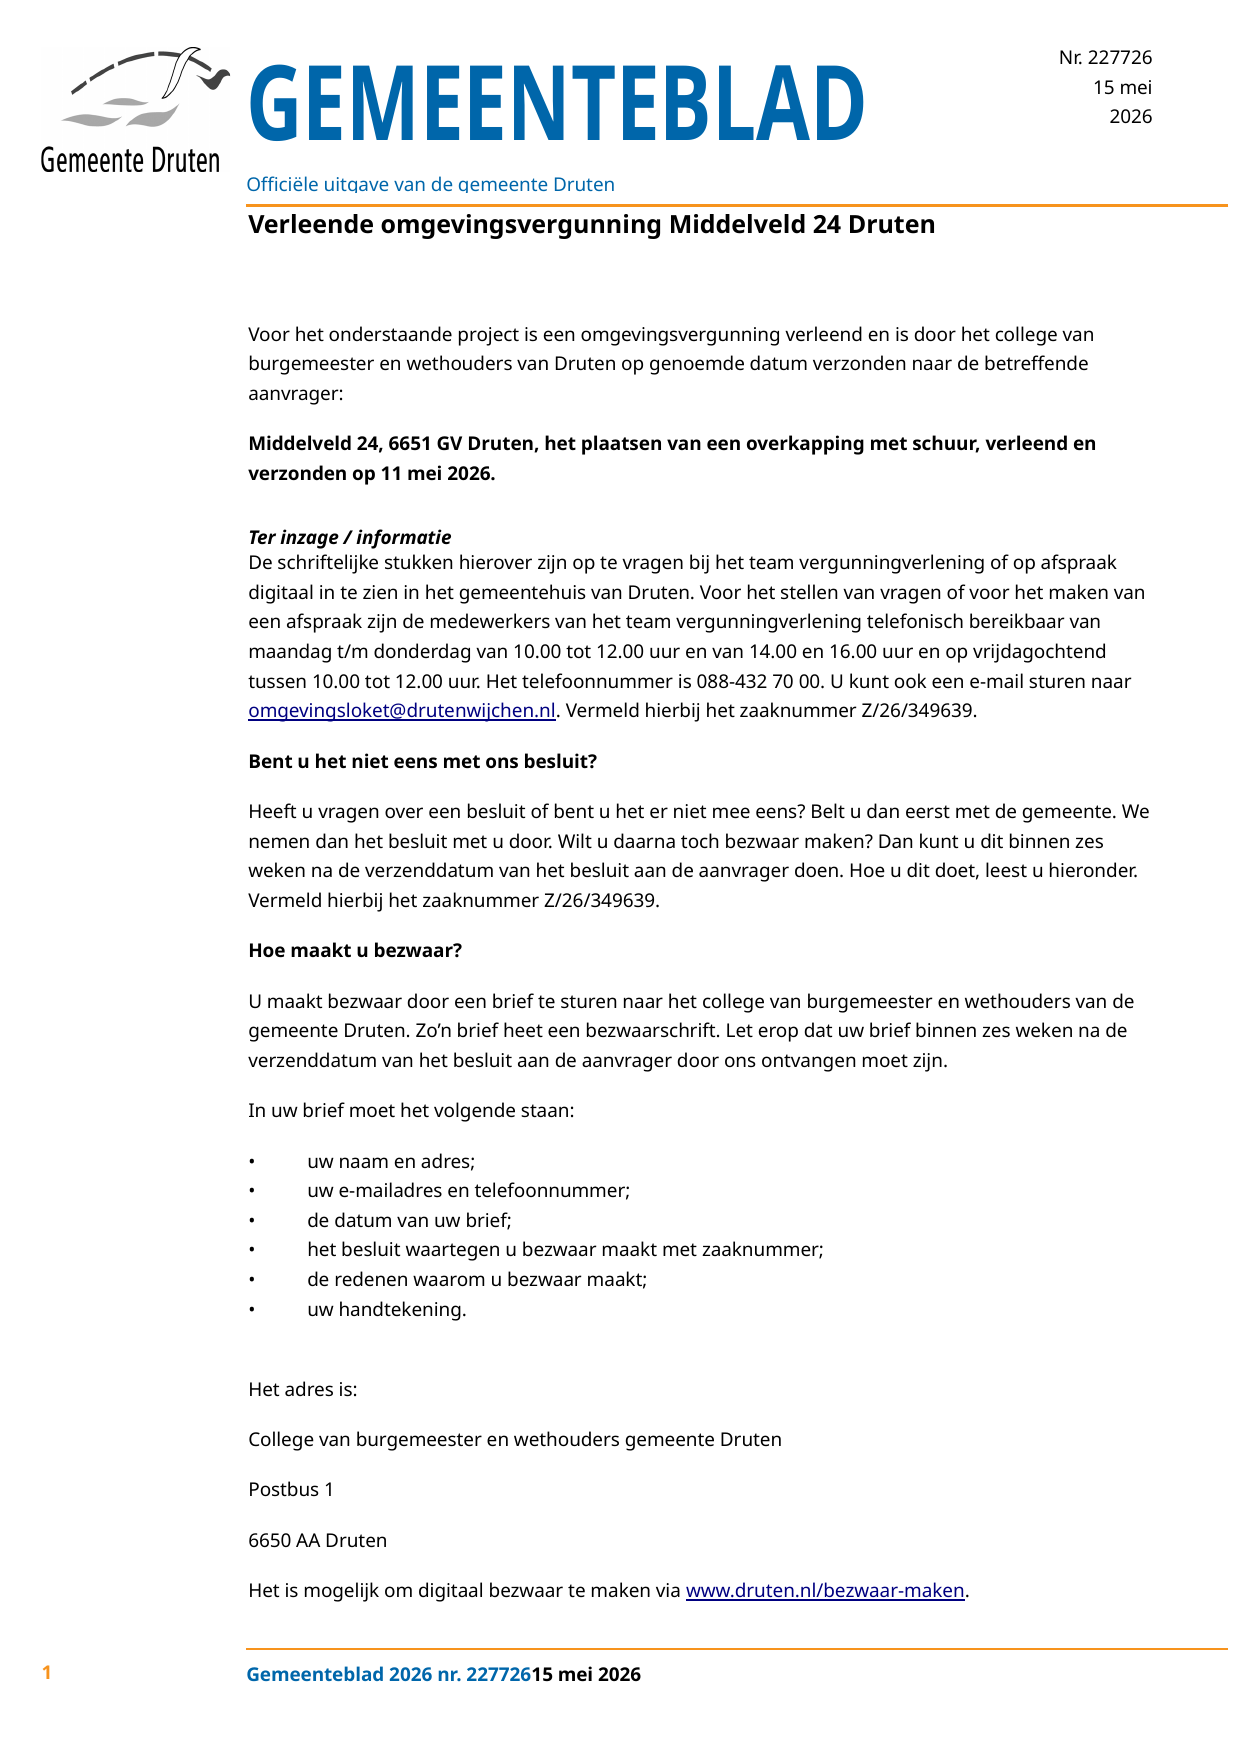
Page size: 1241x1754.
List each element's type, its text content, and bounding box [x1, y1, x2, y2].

text Bent u het niet eens met ons besluit? [248, 748, 1152, 774]
text Het is mogelijk om digitaal bezwaar te maken via www.druten.nl/bezwaar-maken. [248, 1577, 1152, 1603]
text College van burgemeester en wethouders gemeente Druten [248, 1426, 1152, 1452]
text Voor het onderstaande project is een omgevingsvergunning verleend en is door het college van burgemeester en wethouders van Druten op genoemde datum verzonden naar de betreffende aanvrager: [248, 321, 1152, 406]
list uw naam en adres; [248, 1148, 1152, 1174]
text In uw brief moet het volgende staan: [248, 1097, 1152, 1123]
text De schriftelijke stukken hierover zijn op te vragen bij het team vergunningverlening of op afspraak digitaal in te zien in het gemeentehuis van Druten. Voor het stellen van vragen of voor het maken van een afspraak zijn de medewerkers van het team vergunningverlening telefonisch bereikbaar van maandag t/m donderdag van 10.00 tot 12.00 uur en van 14.00 en 16.00 uur en op vrijdagochtend tussen 10.00 tot 12.00 uur. Het telefoonnummer is 088-432 70 00. U kunt ook een e-mail sturen naar omgevingsloket@drutenwijchen.nl. Vermeld hierbij het zaaknummer Z/26/349639. [248, 549, 1152, 723]
list het besluit waartegen u bezwaar maakt met zaaknummer; [248, 1237, 1152, 1262]
text U maakt bezwaar door een brief te sturen naar het college van burgemeester en wethouders van de gemeente Druten. Zo’n brief heet een bezwaarschrift. Let erop dat uw brief binnen zes weken na de verzenddatum van het besluit aan de aanvrager door ons ontvangen moet zijn. [248, 988, 1152, 1073]
list de redenen waarom u bezwaar maakt; [248, 1266, 1152, 1292]
picture [41, 47, 231, 172]
text Postbus 1 [248, 1477, 1152, 1502]
list de datum van uw brief; [248, 1207, 1152, 1233]
text Middelveld 24, 6651 GV Druten, het plaatsen van een overkapping met schuur, verleend en verzonden op 11 mei 2026. [248, 430, 1152, 486]
text Heeft u vragen over een besluit of bent u het er niet mee eens? Belt u dan eerst met de gemeente. We nemen dan het besluit met u door. Wilt u daarna toch bezwaar maken? Dan kunt u dit binnen zes weken na de verzenddatum van het besluit aan de aanvrager doen. Hoe u dit doet, leest u hieronder. Vermeld hierbij het zaaknummer Z/26/349639. [248, 798, 1152, 913]
text Hoe maakt u bezwaar? [248, 937, 1152, 963]
list uw e-mailadres en telefoonnummer; [248, 1177, 1152, 1203]
text Verleende omgevingsvergunning Middelveld 24 Druten [248, 207, 1152, 241]
text 6650 AA Druten [248, 1527, 1152, 1553]
text Ter inzage / informatie [248, 524, 1152, 549]
text Het adres is: [248, 1376, 1152, 1402]
list uw handtekening. [248, 1296, 1152, 1322]
